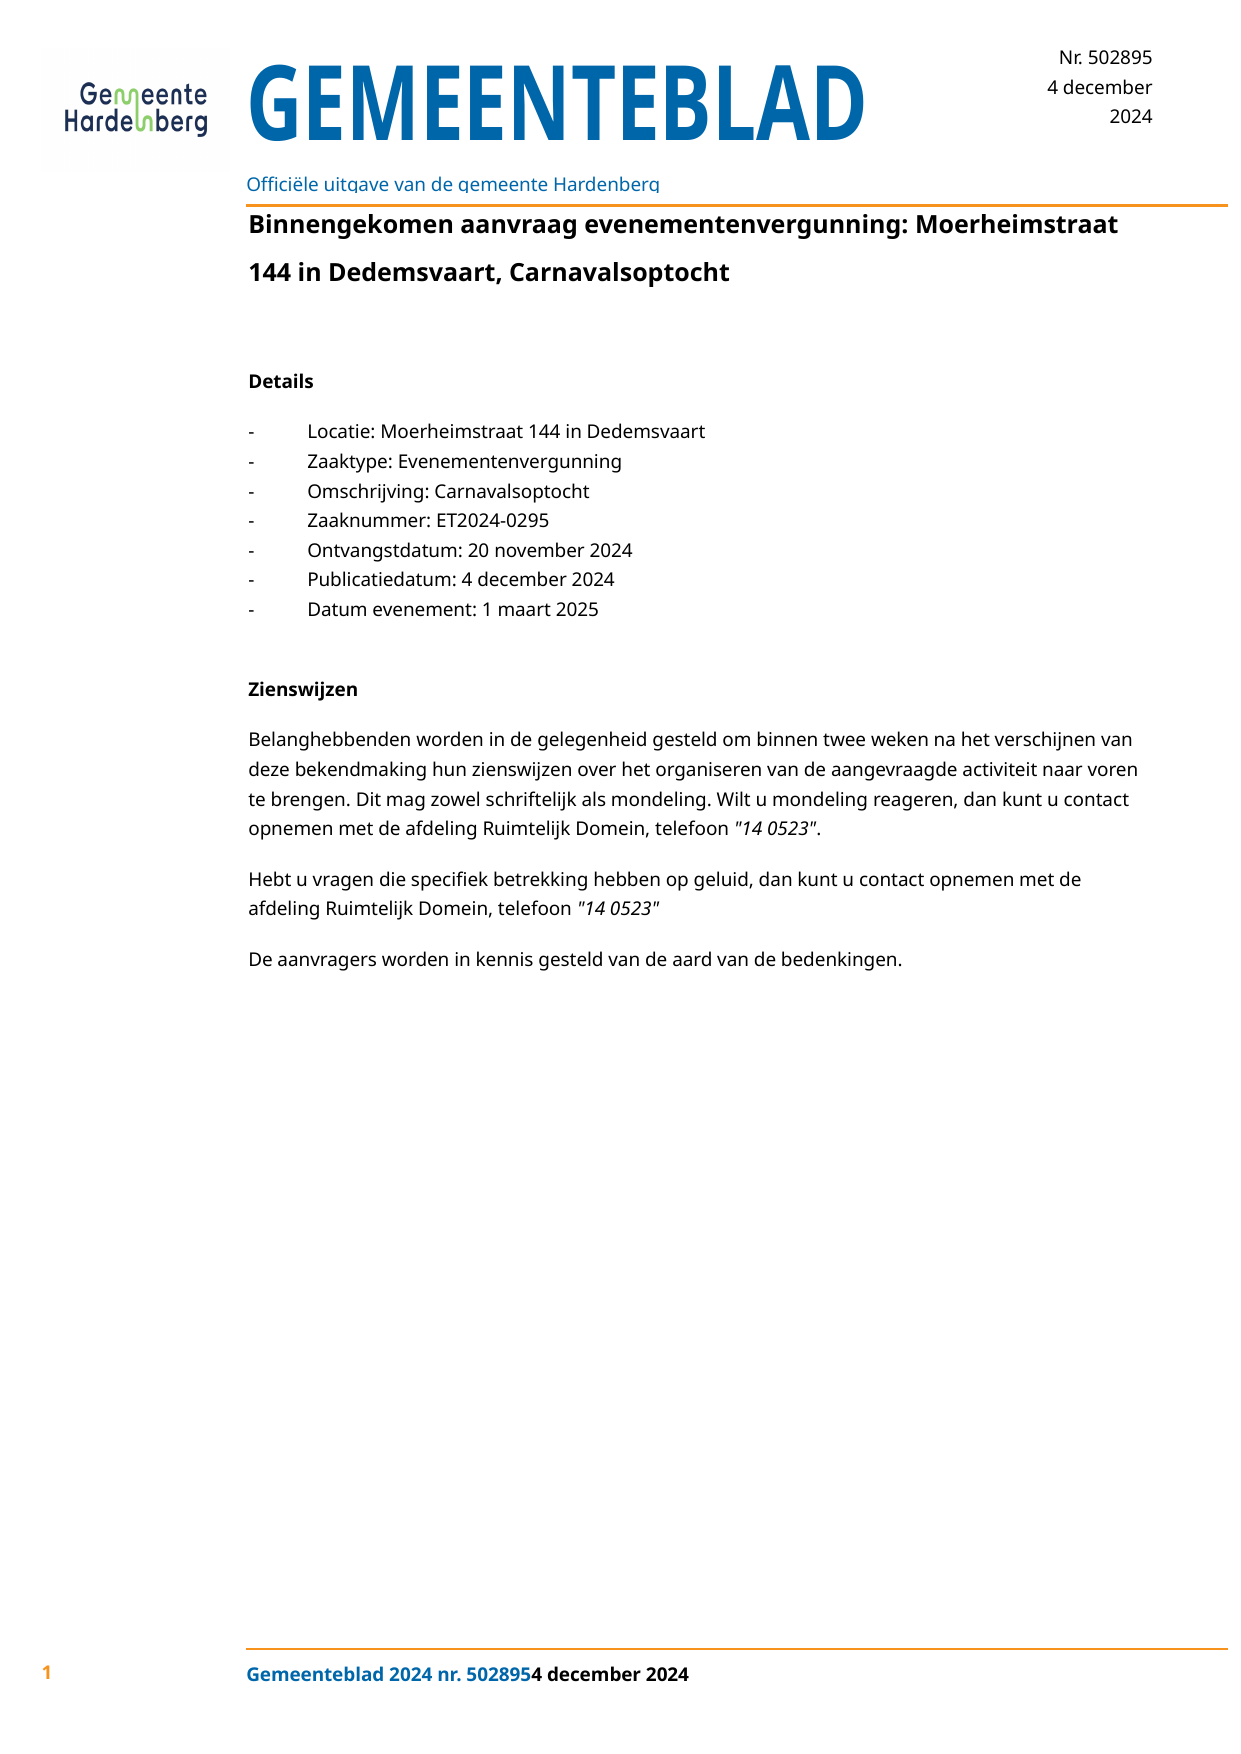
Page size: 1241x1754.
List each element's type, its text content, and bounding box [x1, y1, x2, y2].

list Omschrijving: Carnavalsoptocht [248, 478, 1152, 504]
list Zaaknummer: ET2024-0295 [248, 507, 1152, 533]
text Hebt u vragen die specifiek betrekking hebben op geluid, dan kunt u contact opnemen met de afdeling Ruimtelijk Domein, telefoon "14 0523" [248, 866, 1152, 921]
list Datum evenement: 1 maart 2025 [248, 596, 1152, 622]
text De aanvragers worden in kennis gesteld van de aard van de bedenkingen. [248, 946, 1152, 972]
text Binnengekomen aanvraag evenementenvergunning: Moerheimstraat 144 in Dedemsvaart, Carnavalsoptocht [248, 207, 1152, 288]
list Ontvangstdatum: 20 november 2024 [248, 537, 1152, 563]
list Zaaktype: Evenementenvergunning [248, 448, 1152, 474]
text Belanghebbenden worden in de gelegenheid gesteld om binnen twee weken na het verschijnen van deze bekendmaking hun zienswijzen over het organiseren van de aangevraagde activiteit naar voren te brengen. Dit mag zowel schriftelijk als mondeling. Wilt u mondeling reageren, dan kunt u contact opnemen met de afdeling Ruimtelijk Domein, telefoon "14 0523". [248, 727, 1152, 841]
text Zienswijzen [248, 676, 1152, 702]
picture [41, 47, 231, 172]
text Details [248, 368, 1152, 394]
list Locatie: Moerheimstraat 144 in Dedemsvaart [248, 419, 1152, 444]
list Publicatiedatum: 4 december 2024 [248, 567, 1152, 592]
